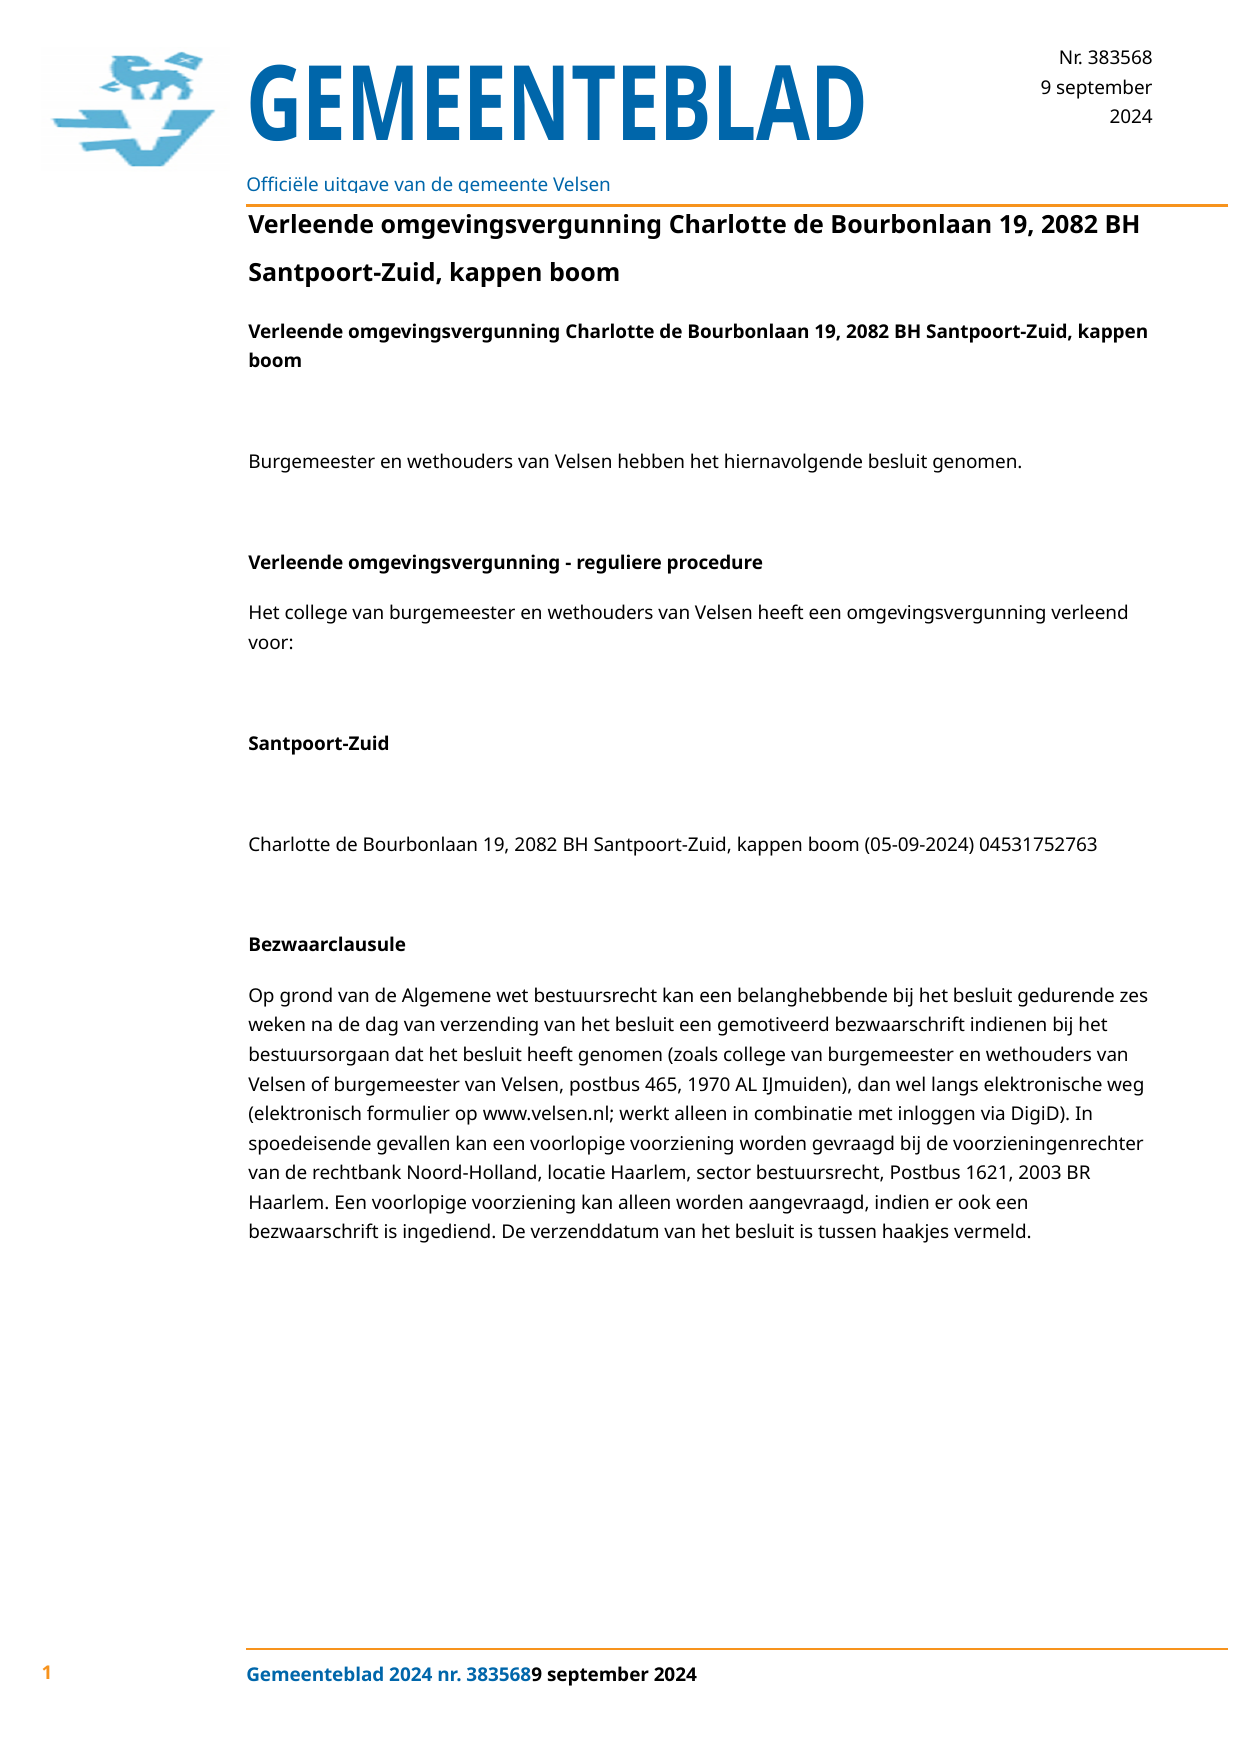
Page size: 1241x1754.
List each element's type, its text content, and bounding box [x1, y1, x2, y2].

picture [41, 47, 231, 172]
text Santpoort-Zuid [248, 730, 1152, 756]
text Verleende omgevingsvergunning - reguliere procedure [248, 549, 1152, 575]
text Verleende omgevingsvergunning Charlotte de Bourbonlaan 19, 2082 BH Santpoort-Zuid, kappen boom [248, 318, 1152, 373]
text Verleende omgevingsvergunning Charlotte de Bourbonlaan 19, 2082 BH Santpoort-Zuid, kappen boom [248, 207, 1152, 288]
text Op grond van de Algemene wet bestuursrecht kan een belanghebbende bij het besluit gedurende zes weken na de dag van verzending van het besluit een gemotiveerd bezwaarschrift indienen bij het bestuursorgaan dat het besluit heeft genomen (zoals college van burgemeester en wethouders van Velsen of burgemeester van Velsen, postbus 465, 1970 AL IJmuiden), dan wel langs elektronische weg (elektronisch formulier op www.velsen.nl; werkt alleen in combinatie met inloggen via DigiD). In spoedeisende gevallen kan een voorlopige voorziening worden gevraagd bij de voorzieningenrechter van de rechtbank Noord-Holland, locatie Haarlem, sector bestuursrecht, Postbus 1621, 2003 BR Haarlem. Een voorlopige voorziening kan alleen worden aangevraagd, indien er ook een bezwaarschrift is ingediend. De verzenddatum van het besluit is tussen haakjes vermeld. [248, 982, 1152, 1244]
text Het college van burgemeester en wethouders van Velsen heeft een omgevingsvergunning verleend voor: [248, 599, 1152, 655]
text Bezwaarclausule [248, 932, 1152, 957]
text Charlotte de Bourbonlaan 19, 2082 BH Santpoort-Zuid, kappen boom (05-09-2024) 04531752763 [248, 831, 1152, 857]
text Burgemeester en wethouders van Velsen hebben het hiernavolgende besluit genomen. [248, 448, 1152, 474]
